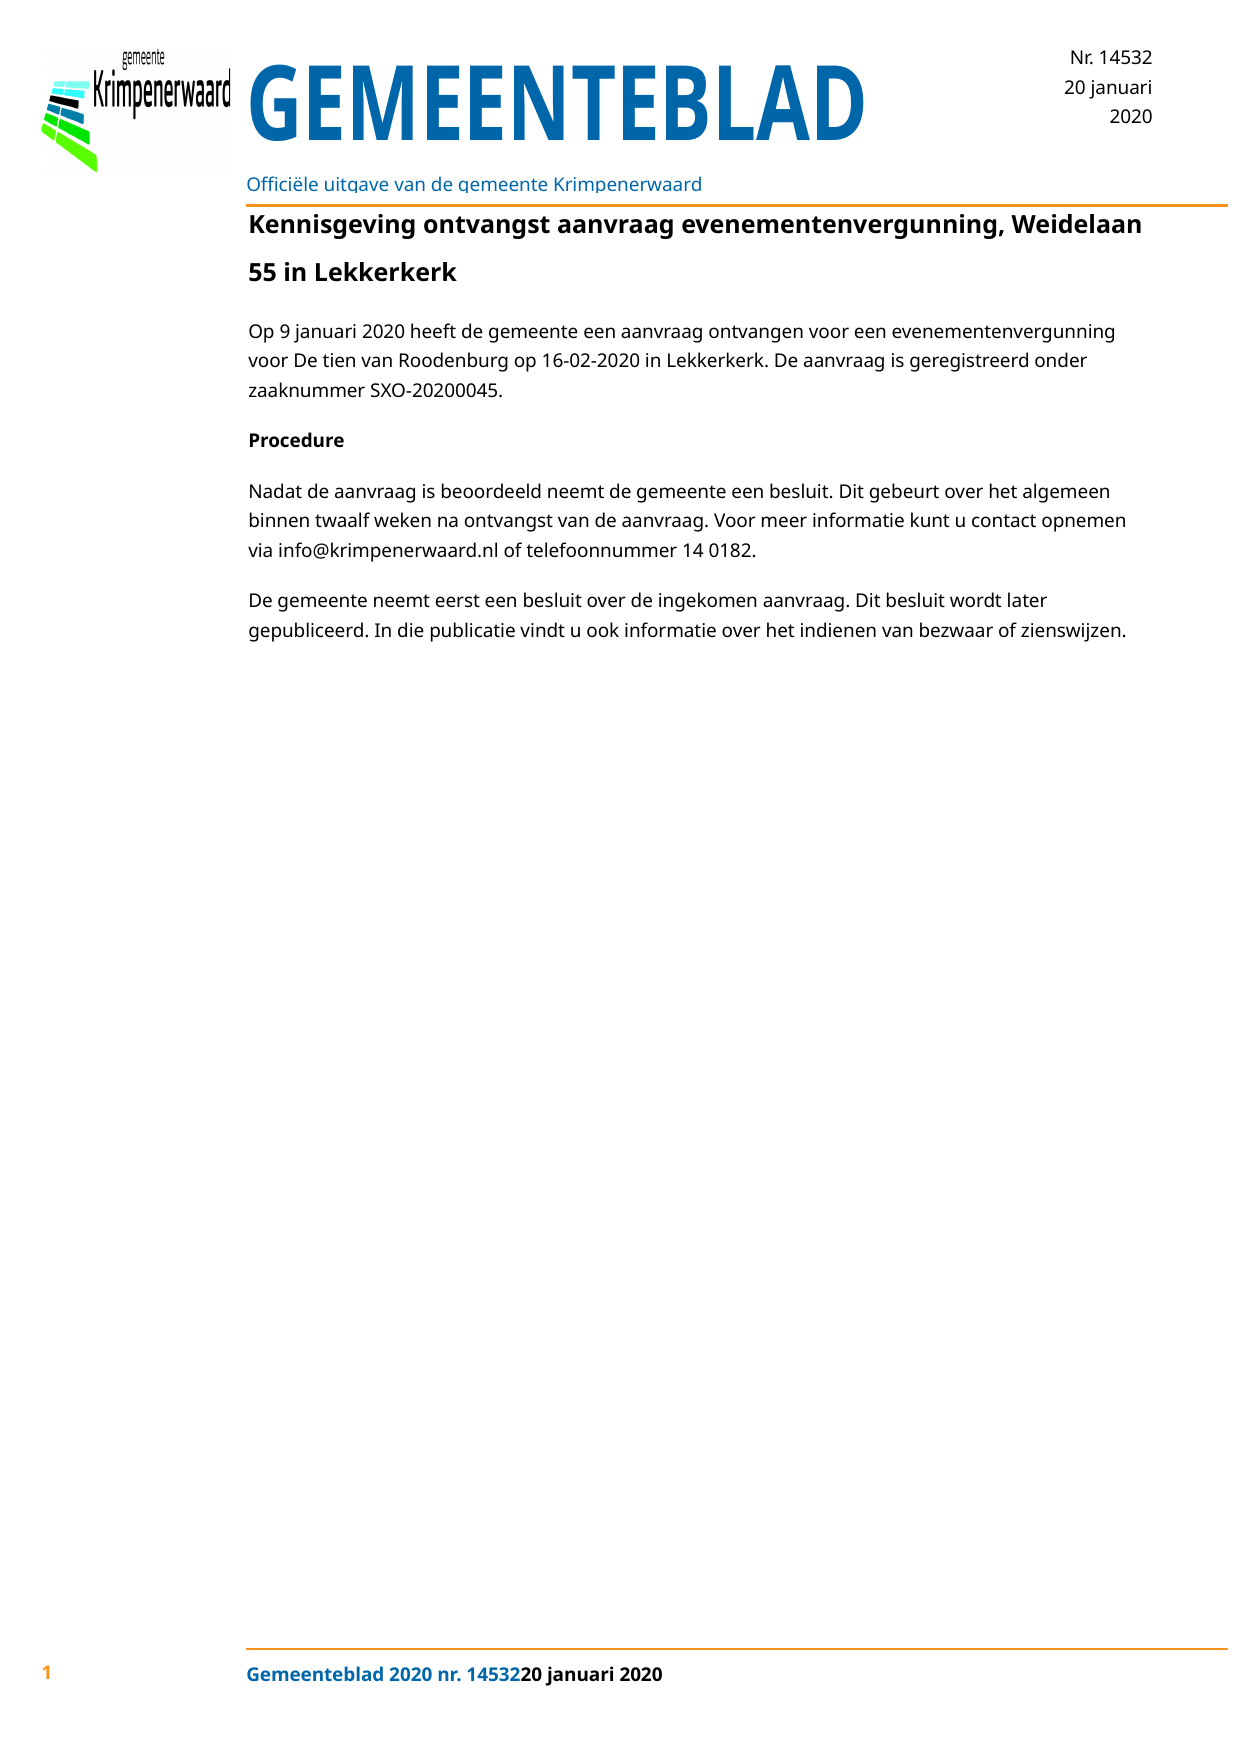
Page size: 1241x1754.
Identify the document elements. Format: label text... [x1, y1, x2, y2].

text Op 9 januari 2020 heeft de gemeente een aanvraag ontvangen voor een evenementenvergunning voor De tien van Roodenburg op 16-02-2020 in Lekkerkerk. De aanvraag is geregistreerd onder zaaknummer SXO-20200045. [248, 318, 1152, 403]
picture [41, 47, 231, 172]
text De gemeente neemt eerst een besluit over de ingekomen aanvraag. Dit besluit wordt later gepubliceerd. In die publicatie vindt u ook informatie over het indienen van bezwaar of zienswijzen. [248, 587, 1152, 643]
text Procedure [248, 427, 1152, 453]
text Nadat de aanvraag is beoordeeld neemt de gemeente een besluit. Dit gebeurt over het algemeen binnen twaalf weken na ontvangst van de aanvraag. Voor meer informatie kunt u contact opnemen via info@krimpenerwaard.nl of telefoonnummer 14 0182. [248, 478, 1152, 563]
text Kennisgeving ontvangst aanvraag evenementenvergunning, Weidelaan 55 in Lekkerkerk [248, 207, 1152, 288]
